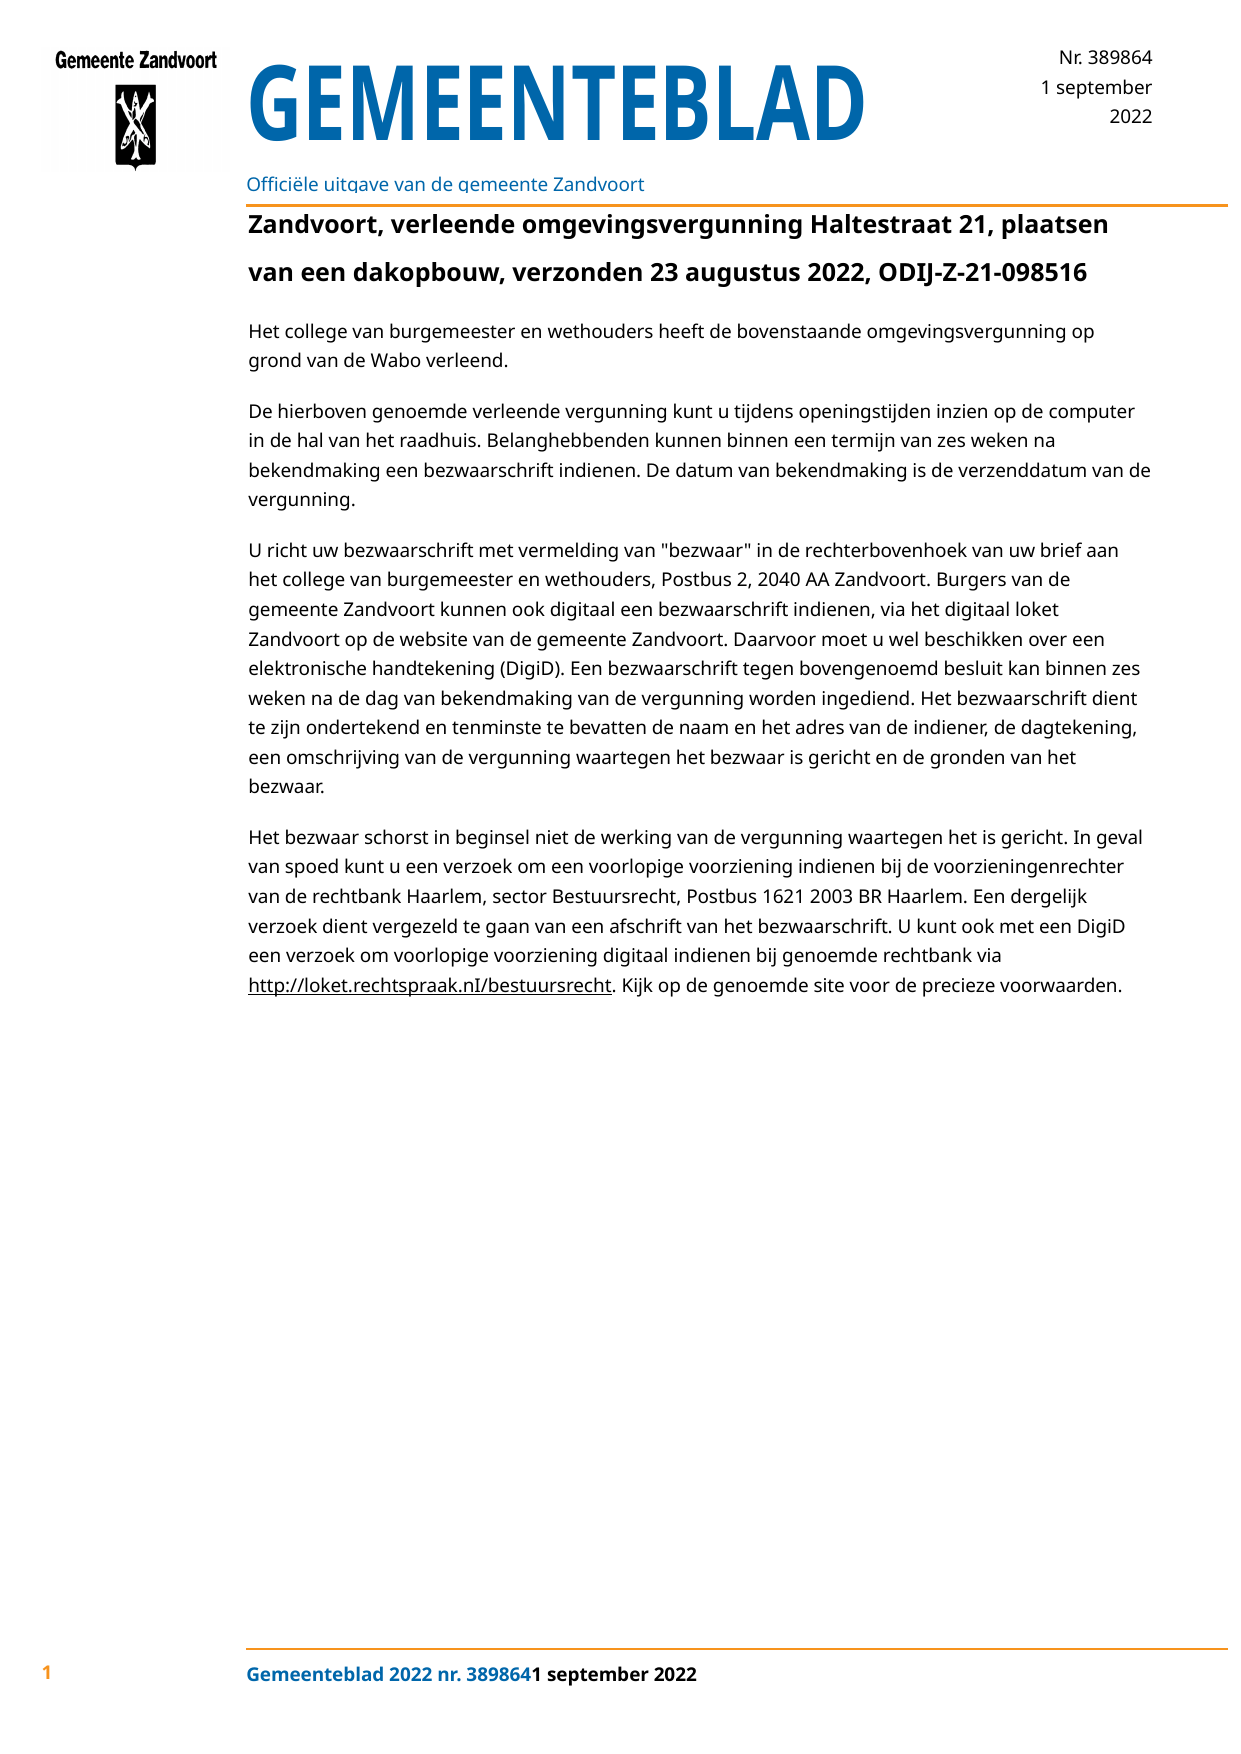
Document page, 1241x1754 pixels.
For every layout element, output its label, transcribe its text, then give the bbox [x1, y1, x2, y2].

text Zandvoort, verleende omgevingsvergunning Haltestraat 21, plaatsen van een dakopbouw, verzonden 23 augustus 2022, ODIJ-Z-21-098516 [248, 207, 1152, 288]
text Het college van burgemeester en wethouders heeft de bovenstaande omgevingsvergunning op grond van de Wabo verleend. [248, 318, 1152, 373]
text Het bezwaar schorst in beginsel niet de werking van de vergunning waartegen het is gericht. In geval van spoed kunt u een verzoek om een voorlopige voorziening indienen bij de voorzieningenrechter van de rechtbank Haarlem, sector Bestuursrecht, Postbus 1621 2003 BR Haarlem. Een dergelijk verzoek dient vergezeld te gaan van een afschrift van het bezwaarschrift. U kunt ook met een DigiD een verzoek om voorlopige voorziening digitaal indienen bij genoemde rechtbank via http://loket.rechtspraak.nI/bestuursrecht. Kijk op de genoemde site voor de precieze voorwaarden. [248, 824, 1152, 998]
text De hierboven genoemde verleende vergunning kunt u tijdens openingstijden inzien op de computer in de hal van het raadhuis. Belanghebbenden kunnen binnen een termijn van zes weken na bekendmaking een bezwaarschrift indienen. De datum van bekendmaking is de verzenddatum van de vergunning. [248, 398, 1152, 512]
picture [41, 47, 231, 172]
text U richt uw bezwaarschrift met vermelding van "bezwaar" in de rechterbovenhoek van uw brief aan het college van burgemeester en wethouders, Postbus 2, 2040 AA Zandvoort. Burgers van de gemeente Zandvoort kunnen ook digitaal een bezwaarschrift indienen, via het digitaal loket Zandvoort op de website van de gemeente Zandvoort. Daarvoor moet u wel beschikken over een elektronische handtekening (DigiD). Een bezwaarschrift tegen bovengenoemd besluit kan binnen zes weken na de dag van bekendmaking van de vergunning worden ingediend. Het bezwaarschrift dient te zijn ondertekend en tenminste te bevatten de naam en het adres van de indiener, de dagtekening, een omschrijving van de vergunning waartegen het bezwaar is gericht en de gronden van het bezwaar. [248, 537, 1152, 799]
